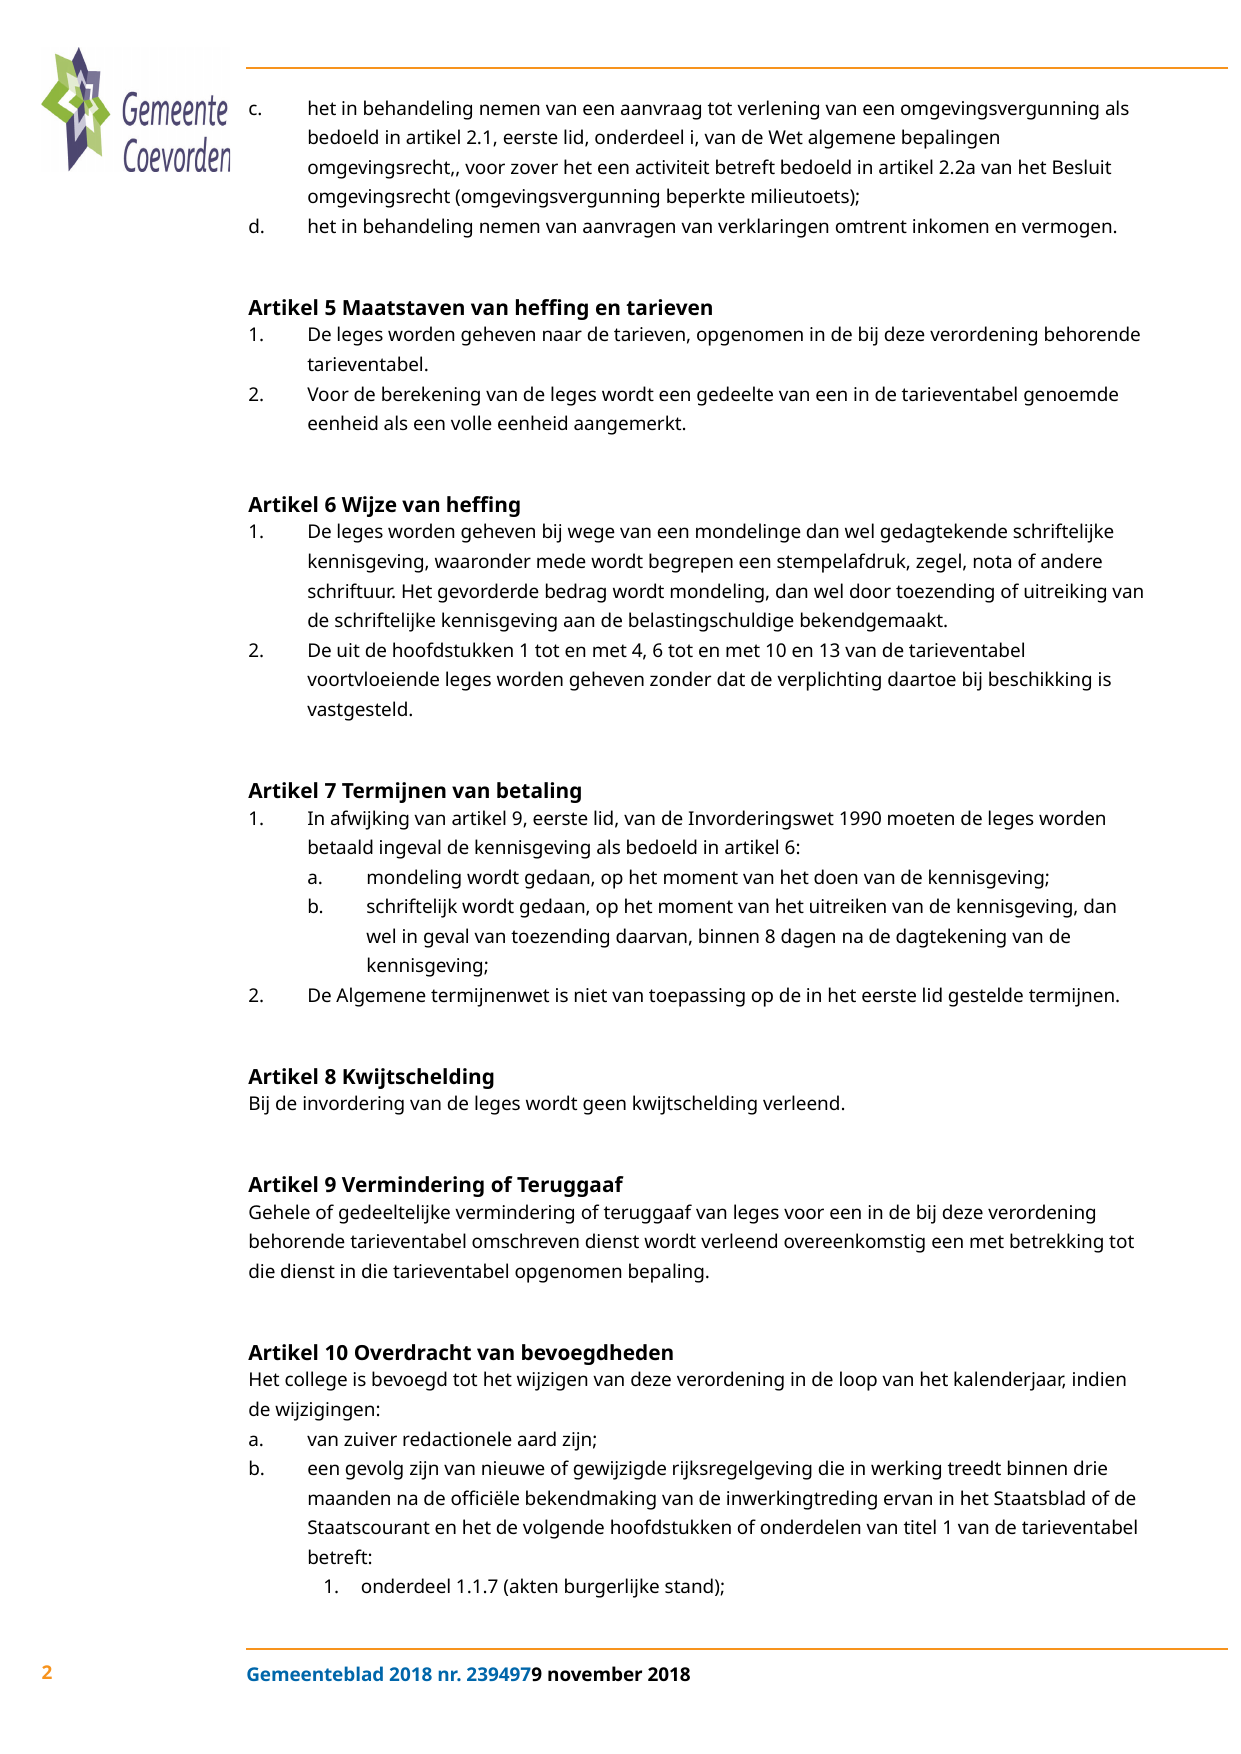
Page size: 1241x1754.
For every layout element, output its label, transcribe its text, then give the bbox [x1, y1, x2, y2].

list het in behandeling nemen van een aanvraag tot verlening van een omgevingsvergunning als bedoeld in artikel 2.1, eerste lid, onderdeel i, van de Wet algemene bepalingen omgevingsrecht,, voor zover het een activiteit betreft bedoeld in artikel 2.2a van het Besluit omgevingsrecht (omgevingsvergunning beperkte milieutoets); [248, 95, 1152, 209]
picture [41, 47, 231, 172]
text Artikel 8 Kwijtschelding [248, 1062, 1152, 1091]
text Artikel 6 Wijze van heffing [248, 490, 1152, 519]
list De Algemene termijnenwet is niet van toepassing op de in het eerste lid gestelde termijnen. [248, 982, 1152, 1008]
list In afwijking van artikel 9, eerste lid, van de Invorderingswet 1990 moeten de leges worden betaald ingeval de kennisgeving als bedoeld in artikel 6: [248, 805, 1152, 860]
list Voor de berekening van de leges wordt een gedeelte van een in de tarieventabel genoemde eenheid als een volle eenheid aangemerkt. [248, 381, 1152, 436]
list een gevolg zijn van nieuwe of gewijzigde rijksregelgeving die in werking treedt binnen drie maanden na de officiële bekendmaking van de inwerkingtreding ervan in het Staatsblad of de Staatscourant en het de volgende hoofdstukken of onderdelen van titel 1 van de tarieventabel betreft: [248, 1455, 1152, 1570]
text Bij de invordering van de leges wordt geen kwijtschelding verleend. [248, 1091, 1152, 1116]
list het in behandeling nemen van aanvragen van verklaringen omtrent inkomen en vermogen. [248, 213, 1152, 239]
text Artikel 7 Termijnen van betaling [248, 776, 1152, 805]
text Het college is bevoegd tot het wijzigen van deze verordening in de loop van het kalenderjaar, indien de wijzigingen: [248, 1367, 1152, 1422]
list van zuiver redactionele aard zijn; [248, 1426, 1152, 1452]
text Gehele of gedeeltelijke vermindering of teruggaaf van leges voor een in de bij deze verordening behorende tarieventabel omschreven dienst wordt verleend overeenkomstig een met betrekking tot die dienst in die tarieventabel opgenomen bepaling. [248, 1199, 1152, 1284]
list onderdeel 1.1.7 (akten burgerlijke stand); [323, 1574, 1152, 1599]
text Artikel 5 Maatstaven van heffing en tarieven [248, 293, 1152, 322]
list mondeling wordt gedaan, op het moment van het doen van de kennisgeving; [307, 864, 1152, 889]
text Artikel 10 Overdracht van bevoegdheden [248, 1338, 1152, 1367]
list De uit de hoofdstukken 1 tot en met 4, 6 tot en met 10 en 13 van de tarieventabel voortvloeiende leges worden geheven zonder dat de verplichting daartoe bij beschikking is vastgesteld. [248, 637, 1152, 722]
list De leges worden geheven naar de tarieven, opgenomen in de bij deze verordening behorende tarieventabel. [248, 322, 1152, 377]
text Artikel 9 Vermindering of Teruggaaf [248, 1171, 1152, 1199]
list schriftelijk wordt gedaan, op het moment van het uitreiken van de kennisgeving, dan wel in geval van toezending daarvan, binnen 8 dagen na de dagtekening van de kennisgeving; [307, 893, 1152, 978]
list De leges worden geheven bij wege van een mondelinge dan wel gedagtekende schriftelijke kennisgeving, waaronder mede wordt begrepen een stempelafdruk, zegel, nota of andere schriftuur. Het gevorderde bedrag wordt mondeling, dan wel door toezending of uitreiking van de schriftelijke kennisgeving aan de belastingschuldige bekendgemaakt. [248, 519, 1152, 633]
